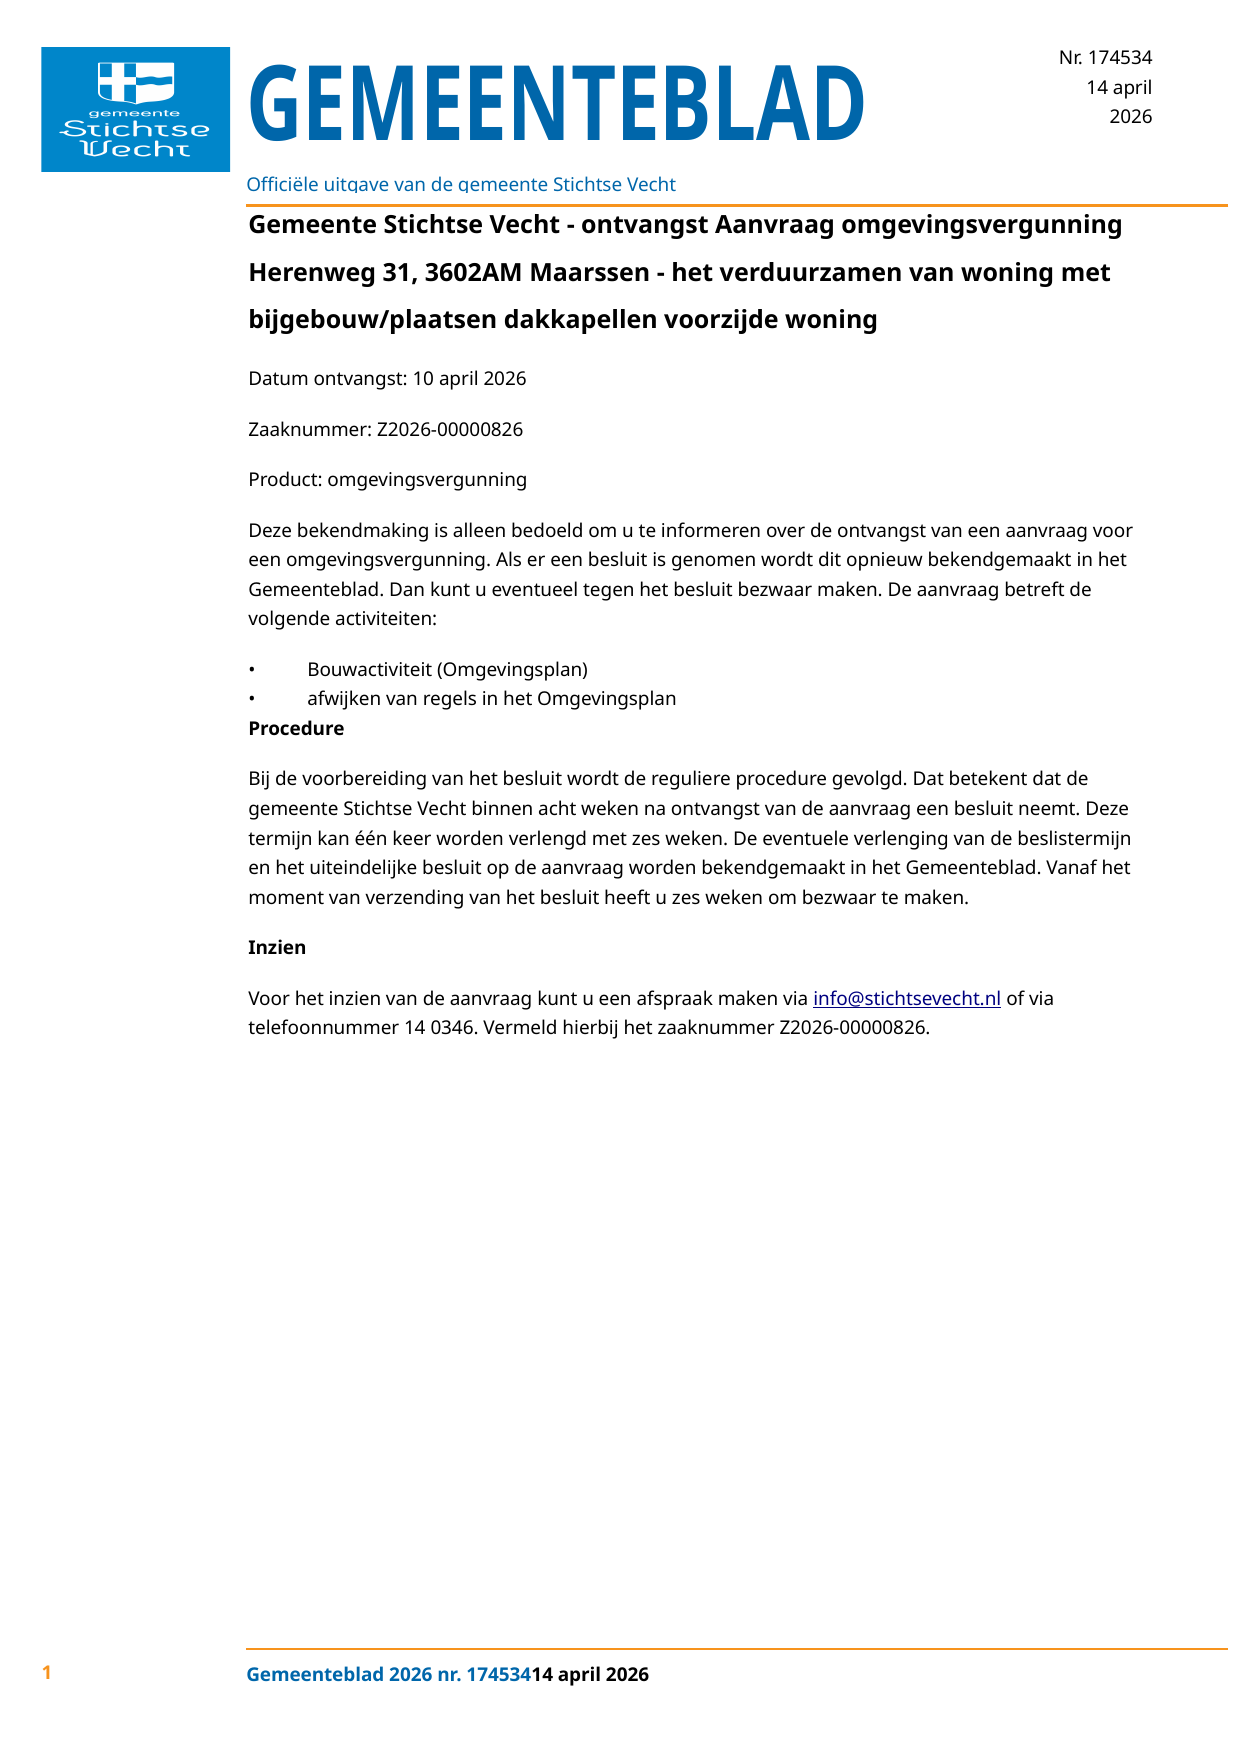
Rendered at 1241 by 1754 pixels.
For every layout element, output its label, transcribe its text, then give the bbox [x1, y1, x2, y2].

text Inzien [248, 934, 1152, 960]
list afwijken van regels in het Omgevingsplan [248, 686, 1152, 711]
text Zaaknummer: Z2026-00000826 [248, 416, 1152, 442]
text Deze bekendmaking is alleen bedoeld om u te informeren over de ontvangst van een aanvraag voor een omgevingsvergunning. Als er een besluit is genomen wordt dit opnieuw bekendgemaakt in het Gemeenteblad. Dan kunt u eventueel tegen het besluit bezwaar maken. De aanvraag betreft de volgende activiteiten: [248, 517, 1152, 631]
text Voor het inzien van de aanvraag kunt u een afspraak maken via info@stichtsevecht.nl of via telefoonnummer 14 0346. Vermeld hierbij het zaaknummer Z2026-00000826. [248, 985, 1152, 1040]
text Gemeente Stichtse Vecht - ontvangst Aanvraag omgevingsvergunning Herenweg 31, 3602AM Maarssen - het verduurzamen van woning met bijgebouw/plaatsen dakkapellen voorzijde woning [248, 207, 1152, 336]
text Procedure [248, 715, 1152, 741]
text Datum ontvangst: 10 april 2026 [248, 366, 1152, 391]
picture [137, 63, 174, 103]
list Bouwactiviteit (Omgevingsplan) [248, 656, 1152, 682]
text Bij de voorbereiding van het besluit wordt de reguliere procedure gevolgd. Dat betekent dat de gemeente Stichtse Vecht binnen acht weken na ontvangst van de aanvraag een besluit neemt. Deze termijn kan één keer worden verlengd met zes weken. De eventuele verlenging van de beslistermijn en het uiteindelijke besluit op de aanvraag worden bekendgemaakt in het Gemeenteblad. Vanaf het moment van verzending van het besluit heeft u zes weken om bezwaar te maken. [248, 766, 1152, 909]
text Product: omgevingsvergunning [248, 466, 1152, 492]
picture [99, 63, 135, 101]
